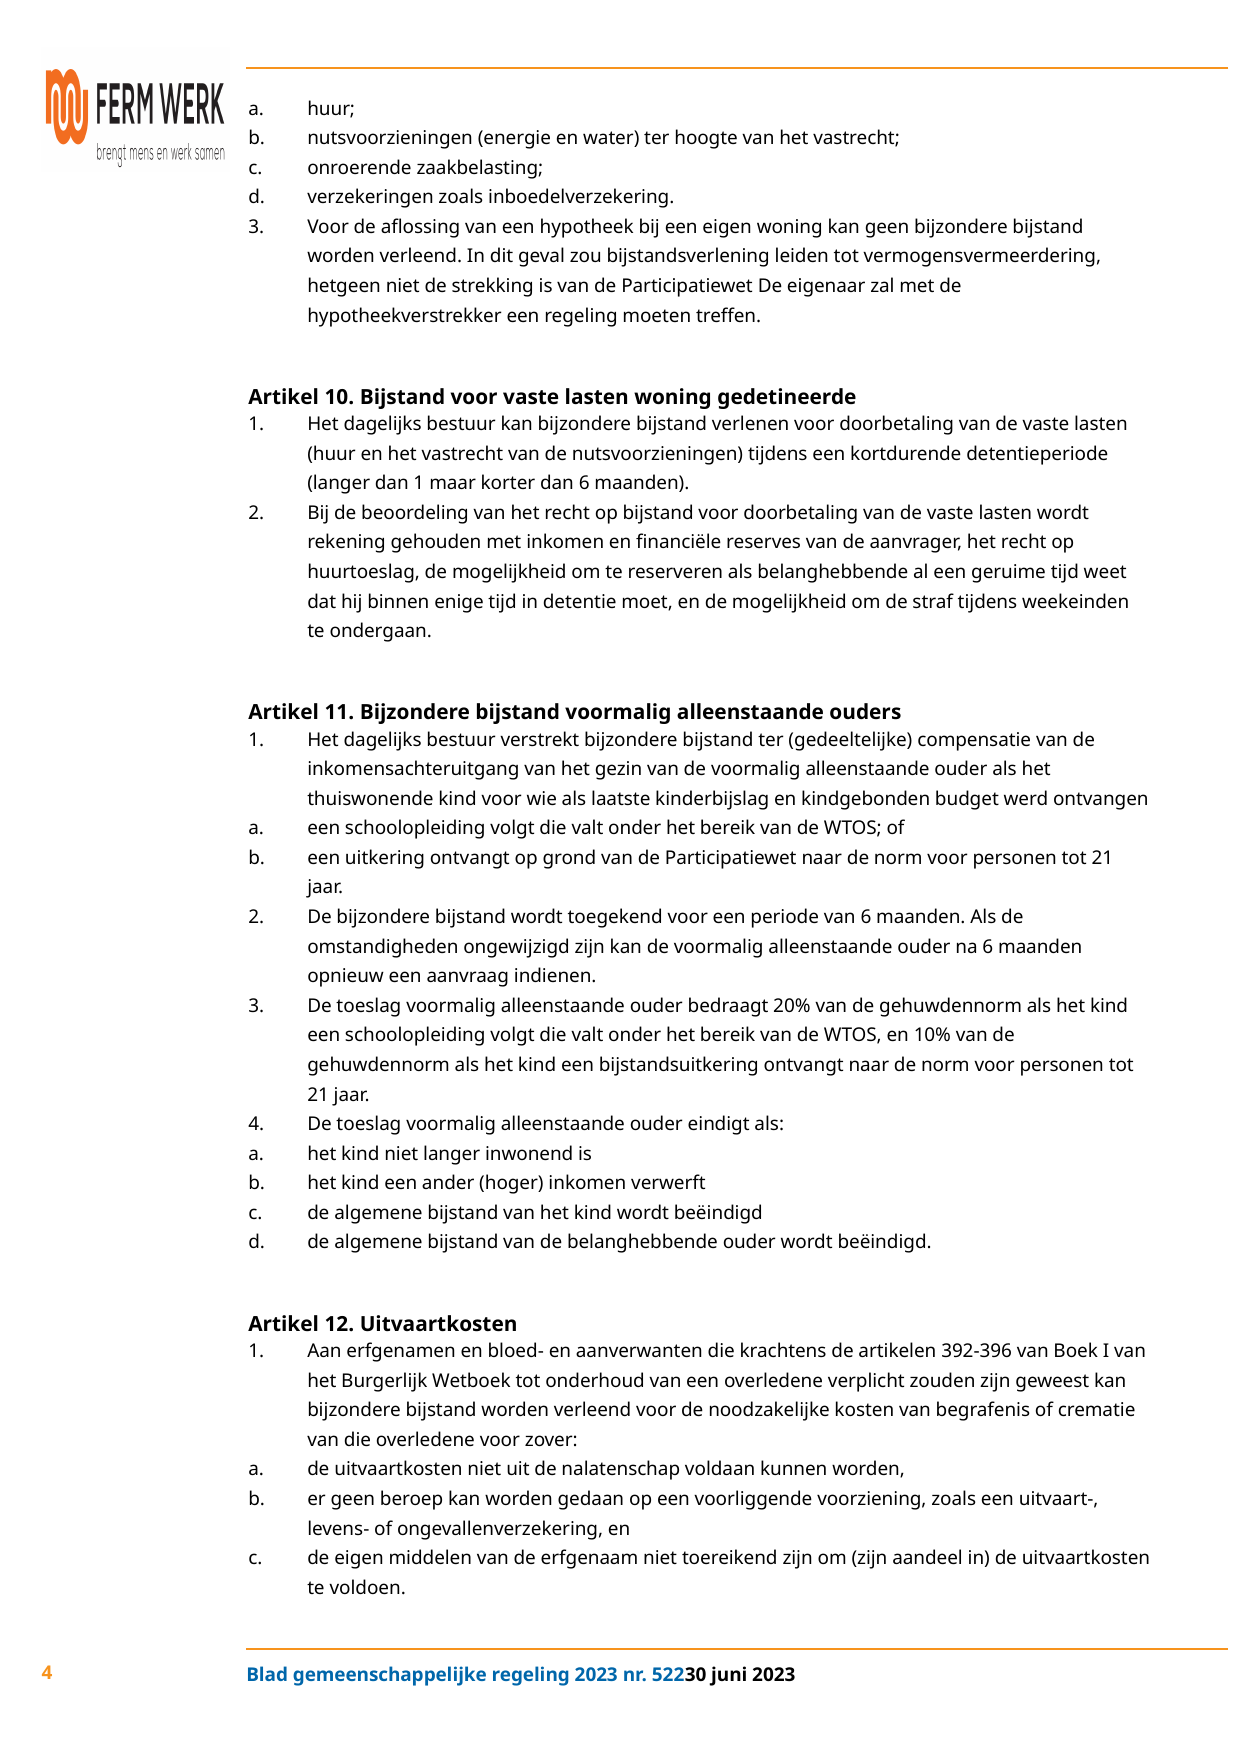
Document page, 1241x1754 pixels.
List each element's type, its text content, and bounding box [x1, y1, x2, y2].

list verzekeringen zoals inboedelverzekering. [248, 183, 1152, 209]
list de eigen middelen van de erfgenaam niet toereikend zijn om (zijn aandeel in) de uitvaartkosten te voldoen. [248, 1544, 1152, 1599]
list De toeslag voormalig alleenstaande ouder eindigt als: [248, 1110, 1152, 1136]
list een schoolopleiding volgt die valt onder het bereik van de WTOS; of [248, 814, 1152, 840]
list Voor de aflossing van een hypotheek bij een eigen woning kan geen bijzondere bijstand worden verleend. In dit geval zou bijstandsverlening leiden tot vermogensvermeerdering, hetgeen niet de strekking is van de Participatiewet De eigenaar zal met de hypotheekverstrekker een regeling moeten treffen. [248, 213, 1152, 328]
list De toeslag voormalig alleenstaande ouder bedraagt 20% van de gehuwdennorm als het kind een schoolopleiding volgt die valt onder het bereik van de WTOS, en 10% van de gehuwdennorm als het kind een bijstandsuitkering ontvangt naar de norm voor personen tot 21 jaar. [248, 992, 1152, 1107]
list de algemene bijstand van de belanghebbende ouder wordt beëindigd. [248, 1229, 1152, 1254]
list een uitkering ontvangt op grond van de Participatiewet naar de norm voor personen tot 21 jaar. [248, 844, 1152, 899]
text Artikel 10. Bijstand voor vaste lasten woning gedetineerde [248, 382, 1152, 410]
list Het dagelijks bestuur kan bijzondere bijstand verlenen voor doorbetaling van de vaste lasten (huur en het vastrecht van de nutsvoorzieningen) tijdens een kortdurende detentieperiode (langer dan 1 maar korter dan 6 maanden). [248, 410, 1152, 495]
list het kind niet langer inwonend is [248, 1140, 1152, 1166]
list Aan erfgenamen en bloed- en aanverwanten die krachtens de artikelen 392-396 van Boek I van het Burgerlijk Wetboek tot onderhoud van een overledene verplicht zouden zijn geweest kan bijzondere bijstand worden verleend voor de noodzakelijke kosten van begrafenis of crematie van die overledene voor zover: [248, 1337, 1152, 1452]
list onroerende zaakbelasting; [248, 154, 1152, 180]
list er geen beroep kan worden gedaan op een voorliggende voorziening, zoals een uitvaart-, levens- of ongevallenverzekering, en [248, 1485, 1152, 1540]
text Artikel 11. Bijzondere bijstand voormalig alleenstaande ouders [248, 697, 1152, 726]
list de algemene bijstand van het kind wordt beëindigd [248, 1199, 1152, 1225]
picture [41, 47, 231, 172]
list nutsvoorzieningen (energie en water) ter hoogte van het vastrecht; [248, 124, 1152, 150]
text Artikel 12. Uitvaartkosten [248, 1309, 1152, 1337]
list het kind een ander (hoger) inkomen verwerft [248, 1169, 1152, 1195]
list Bij de beoordeling van het recht op bijstand voor doorbetaling van de vaste lasten wordt rekening gehouden met inkomen en financiële reserves van de aanvrager, het recht op huurtoeslag, de mogelijkheid om te reserveren als belanghebbende al een geruime tijd weet dat hij binnen enige tijd in detentie moet, en de mogelijkheid om de straf tijdens weekeinden te ondergaan. [248, 499, 1152, 643]
list Het dagelijks bestuur verstrekt bijzondere bijstand ter (gedeeltelijke) compensatie van de inkomensachteruitgang van het gezin van de voormalig alleenstaande ouder als het thuiswonende kind voor wie als laatste kinderbijslag en kindgebonden budget werd ontvangen [248, 726, 1152, 811]
list De bijzondere bijstand wordt toegekend voor een periode van 6 maanden. Als de omstandigheden ongewijzigd zijn kan de voormalig alleenstaande ouder na 6 maanden opnieuw een aanvraag indienen. [248, 903, 1152, 988]
list huur; [248, 95, 1152, 121]
list de uitvaartkosten niet uit de nalatenschap voldaan kunnen worden, [248, 1456, 1152, 1481]
